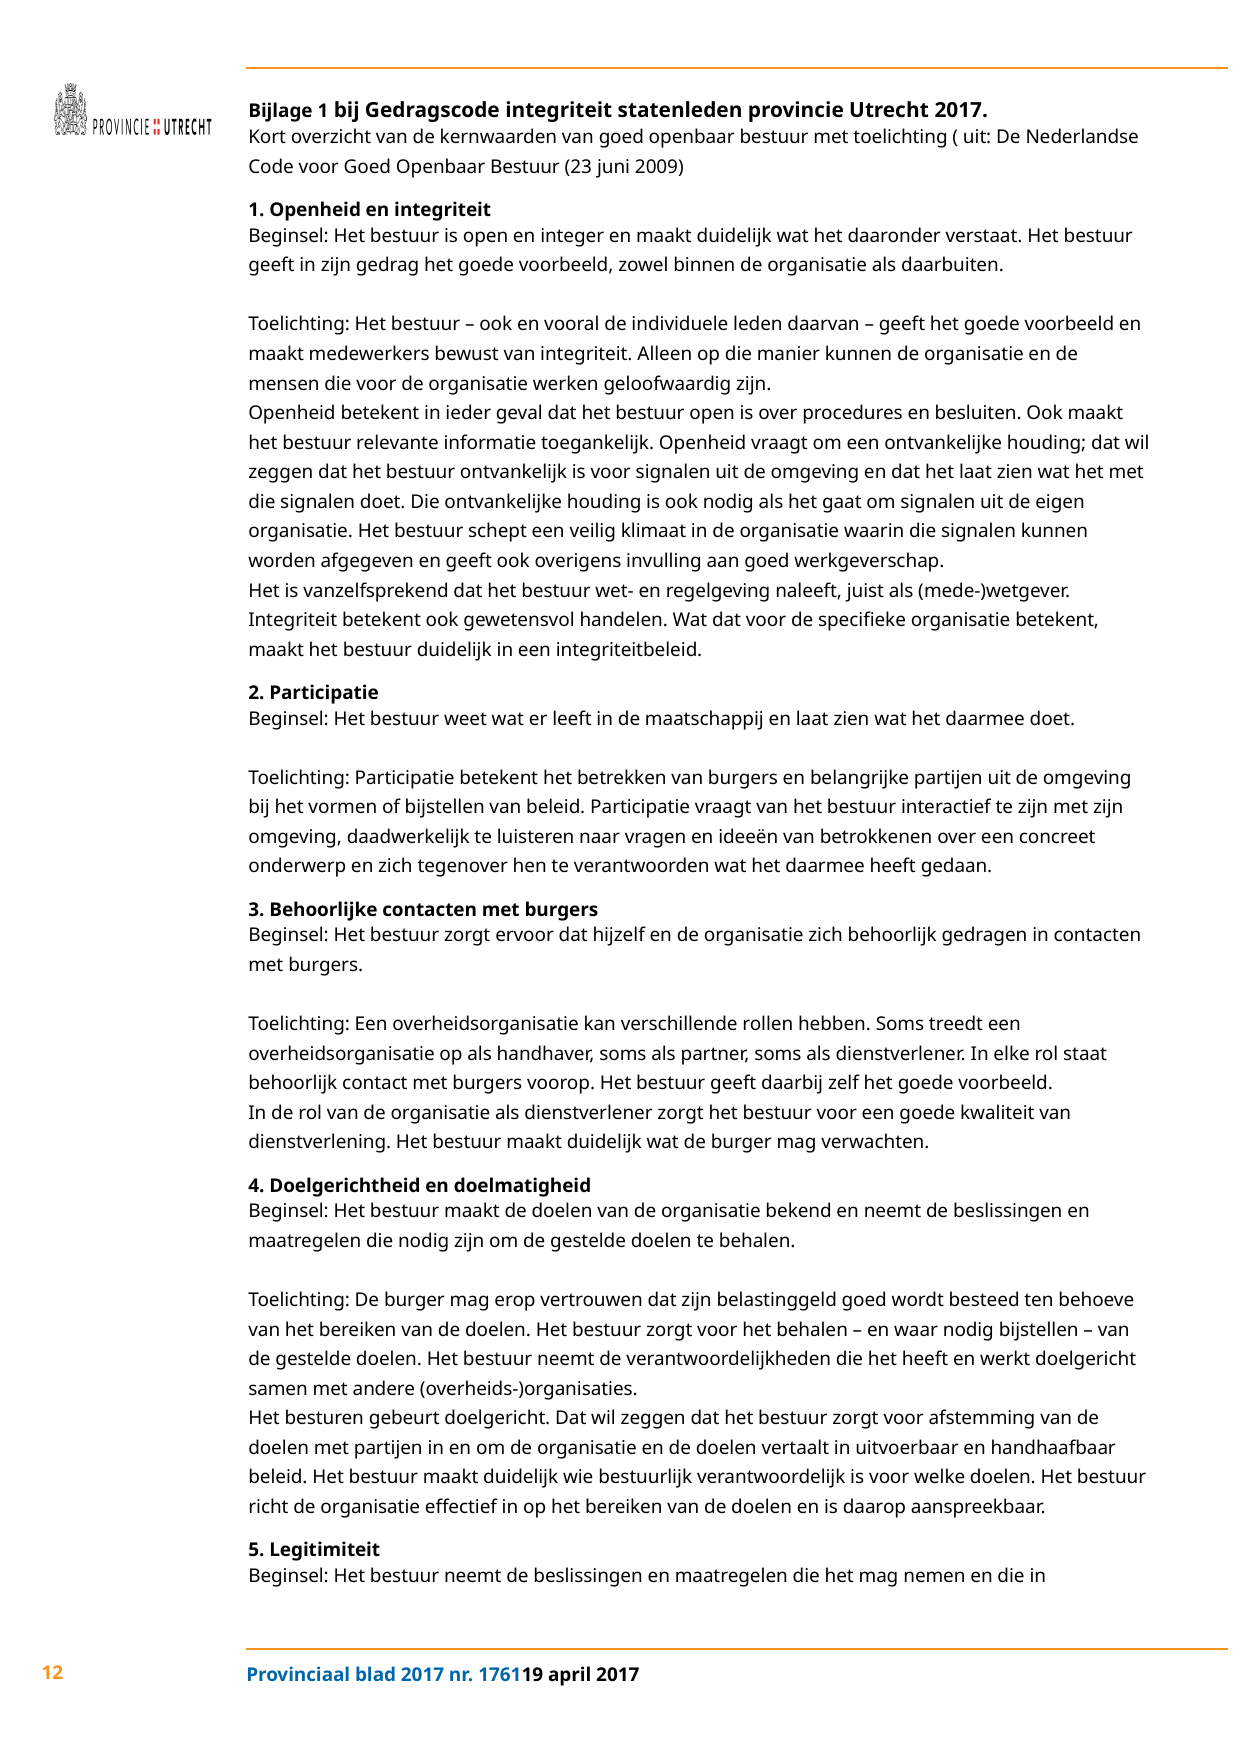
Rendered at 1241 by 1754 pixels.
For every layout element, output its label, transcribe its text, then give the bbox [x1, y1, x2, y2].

text 2. Participatie [248, 679, 1152, 705]
text Beginsel: Het bestuur is open en integer en maakt duidelijk wat het daaronder verstaat. Het bestuur geeft in zijn gedrag het goede voorbeeld, zowel binnen de organisatie als daarbuiten. [248, 222, 1152, 277]
text dienstverlening. Het bestuur maakt duidelijk wat de burger mag verwachten. [248, 1129, 1152, 1154]
text 1. Openheid en integriteit [248, 196, 1152, 222]
text 3. Behoorlijke contacten met burgers [248, 896, 1152, 922]
text Beginsel: Het bestuur maakt de doelen van de organisatie bekend en neemt de beslissingen en maatregelen die nodig zijn om de gestelde doelen te behalen. [248, 1197, 1152, 1253]
text Beginsel: Het bestuur zorgt ervoor dat hijzelf en de organisatie zich behoorlijk gedragen in contacten met burgers. [248, 922, 1152, 977]
picture [41, 47, 231, 172]
text Kort overzicht van de kernwaarden van goed openbaar bestuur met toelichting ( uit: De Nederlandse Code voor Goed Openbaar Bestuur (23 juni 2009) [248, 123, 1152, 179]
text Openheid betekent in ieder geval dat het bestuur open is over procedures en besluiten. Ook maakt het bestuur relevante informatie toegankelijk. Openheid vraagt om een ontvankelijke houding; dat wil zeggen dat het bestuur ontvankelijk is voor signalen uit de omgeving en dat het laat zien wat het met die signalen doet. Die ontvankelijke houding is ook nodig als het gaat om signalen uit de eigen organisatie. Het bestuur schept een veilig klimaat in de organisatie waarin die signalen kunnen worden afgegeven en geeft ook overigens invulling aan goed werkgeverschap. [248, 399, 1152, 573]
text In de rol van de organisatie als dienstverlener zorgt het bestuur voor een goede kwaliteit van [248, 1099, 1152, 1125]
text Beginsel: Het bestuur neemt de beslissingen en maatregelen die het mag nemen en die in [248, 1562, 1152, 1588]
text Het besturen gebeurt doelgericht. Dat wil zeggen dat het bestuur zorgt voor afstemming van de doelen met partijen in en om de organisatie en de doelen vertaalt in uitvoerbaar en handhaafbaar beleid. Het bestuur maakt duidelijk wie bestuurlijk verantwoordelijk is voor welke doelen. Het bestuur richt de organisatie effectief in op het bereiken van de doelen en is daarop aanspreekbaar. [248, 1404, 1152, 1519]
text Toelichting: Participatie betekent het betrekken van burgers en belangrijke partijen uit de omgeving bij het vormen of bijstellen van beleid. Participatie vraagt van het bestuur interactief te zijn met zijn omgeving, daadwerkelijk te luisteren naar vragen en ideeën van betrokkenen over een concreet onderwerp en zich tegenover hen te verantwoorden wat het daarmee heeft gedaan. [248, 764, 1152, 878]
text 5. Legitimiteit [248, 1536, 1152, 1562]
text Bijlage 1 bij Gedragscode integriteit statenleden provincie Utrecht 2017. [248, 95, 1152, 123]
text 4. Doelgerichtheid en doelmatigheid [248, 1172, 1152, 1197]
text Toelichting: Een overheidsorganisatie kan verschillende rollen hebben. Soms treedt een overheidsorganisatie op als handhaver, soms als partner, soms als dienstverlener. In elke rol staat behoorlijk contact met burgers voorop. Het bestuur geeft daarbij zelf het goede voorbeeld. [248, 1010, 1152, 1095]
text Het is vanzelfsprekend dat het bestuur wet- en regelgeving naleeft, juist als (mede-)wetgever. Integriteit betekent ook gewetensvol handelen. Wat dat voor de specifieke organisatie betekent, maakt het bestuur duidelijk in een integriteitbeleid. [248, 577, 1152, 662]
text Beginsel: Het bestuur weet wat er leeft in de maatschappij en laat zien wat het daarmee doet. [248, 705, 1152, 731]
text Toelichting: De burger mag erop vertrouwen dat zijn belastinggeld goed wordt besteed ten behoeve van het bereiken van de doelen. Het bestuur zorgt voor het behalen – en waar nodig bijstellen – van de gestelde doelen. Het bestuur neemt de verantwoordelijkheden die het heeft en werkt doelgericht samen met andere (overheids-)organisaties. [248, 1286, 1152, 1401]
text Toelichting: Het bestuur – ook en vooral de individuele leden daarvan – geeft het goede voorbeeld en maakt medewerkers bewust van integriteit. Alleen op die manier kunnen de organisatie en de mensen die voor de organisatie werken geloofwaardig zijn. [248, 311, 1152, 395]
